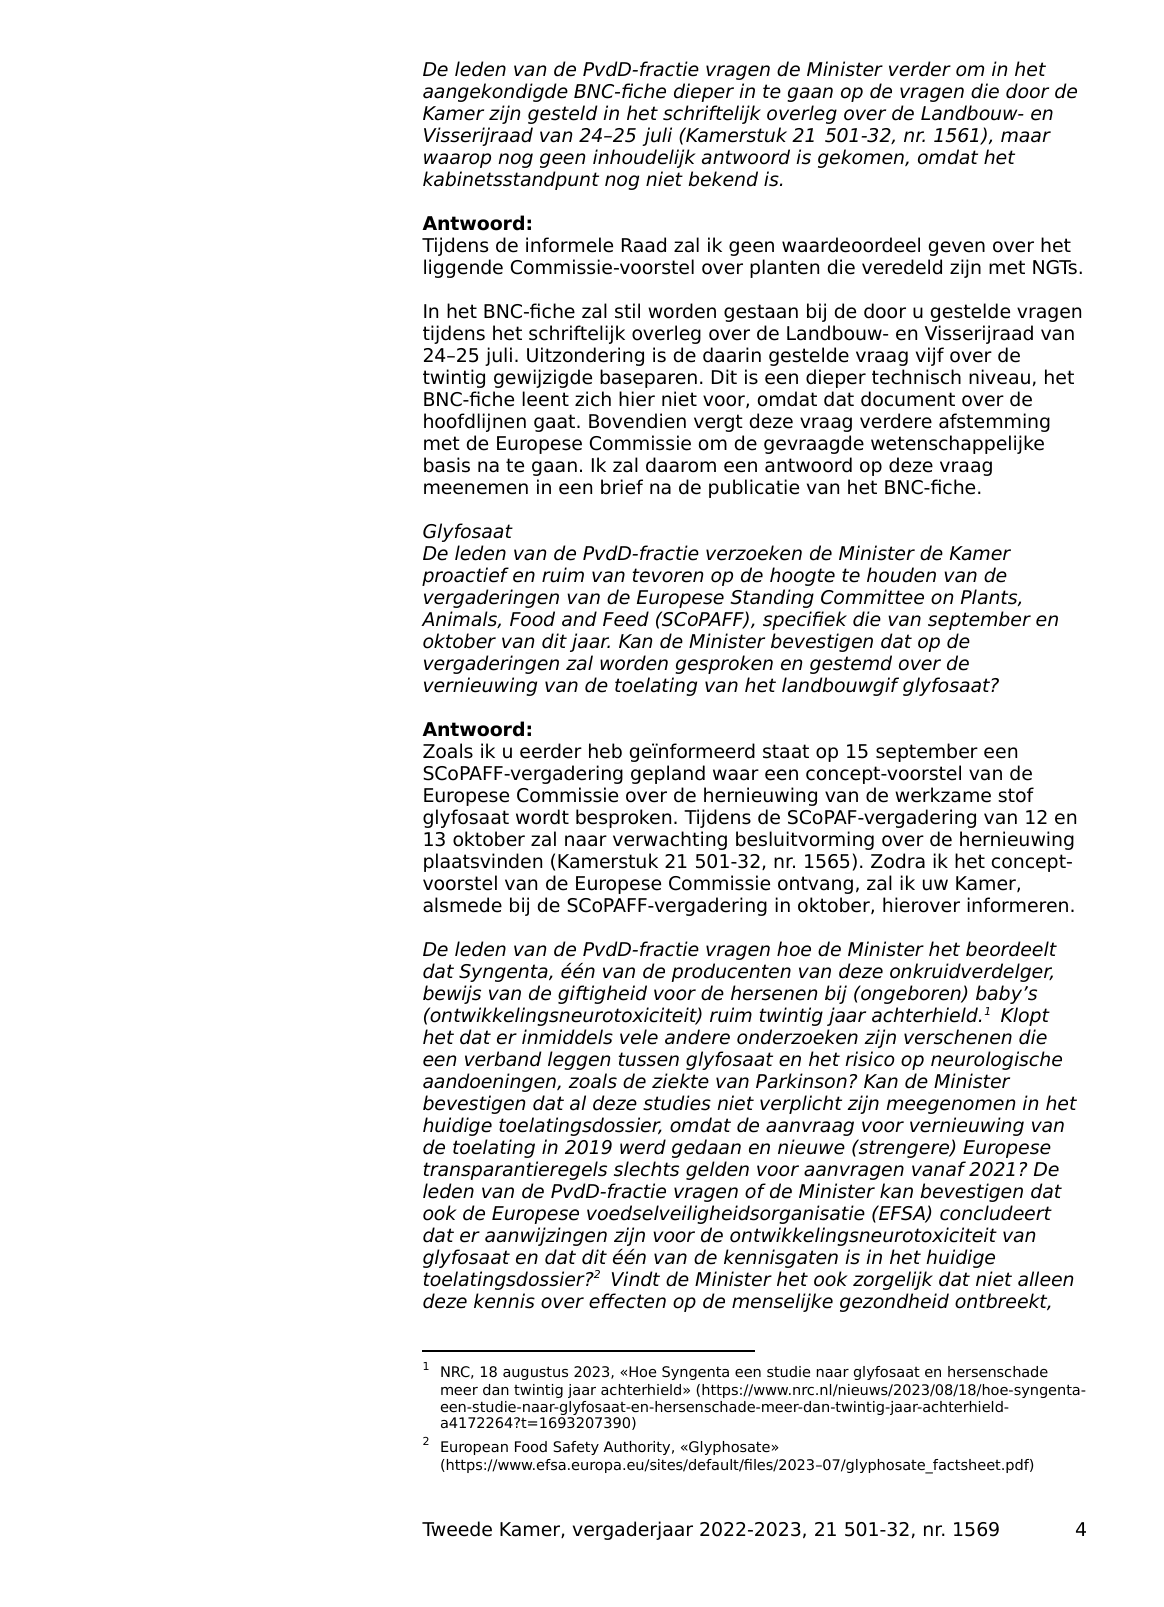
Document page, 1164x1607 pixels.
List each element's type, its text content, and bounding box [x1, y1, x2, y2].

text Tijdens de informele Raad zal ik geen waardeoordeel geven over het liggende Commissie-voorstel over planten die veredeld zijn met NGTs. [422, 235, 1087, 279]
text Antwoord: [422, 719, 1087, 741]
text In het BNC-fiche zal stil worden gestaan bij de door u gestelde vragen tijdens het schriftelijk overleg over de Landbouw- en Visserijraad van 24–25 juli. Uitzondering is de daarin gestelde vraag vijf over de twintig gewijzigde baseparen. Dit is een dieper technisch niveau, het BNC-fiche leent zich hier niet voor, omdat dat document over de hoofdlijnen gaat. Bovendien vergt deze vraag verdere afstemming met de Europese Commissie om de gevraagde wetenschappelijke basis na te gaan. Ik zal daarom een antwoord op deze vraag meenemen in een brief na de publicatie van het BNC-fiche. [422, 301, 1087, 499]
text NRC, 18 augustus 2023, «Hoe Syngenta een studie naar glyfosaat en hersenschade meer dan twintig jaar achterhield» (https://www.nrc.nl/nieuws/2023/08/18/hoe-syngenta-een-studie-naar-glyfosaat-en-hersenschade-meer-dan-twintig-jaar-achterhield-a4172264?t=1693207390) [422, 1360, 1087, 1432]
text European Food Safety Authority, «Glyphosate» (https://www.efsa.europa.eu/sites/default/files/2023–07/glyphosate_factsheet.pdf) [422, 1435, 1087, 1474]
text De leden van de PvdD-fractie vragen hoe de Minister het beordeelt dat Syngenta, één van de producenten van deze onkruidverdelger, bewijs van de giftigheid voor de hersenen bij (ongeboren) baby’s (ontwikkelingsneurotoxiciteit) ruim twintig jaar achterhield. Klopt het dat er inmiddels vele andere onderzoeken zijn verschenen die een verband leggen tussen glyfosaat en het risico op neurologische aandoeningen, zoals de ziekte van Parkinson? Kan de Minister bevestigen dat al deze studies niet verplicht zijn meegenomen in het huidige toelatingsdossier, omdat de aanvraag voor vernieuwing van de toelating in 2019 werd gedaan en nieuwe (strengere) Europese transparantieregels slechts gelden voor aanvragen vanaf 2021? De leden van de PvdD-fractie vragen of de Minister kan bevestigen dat ook de Europese voedselveiligheidsorganisatie (EFSA) concludeert dat er aanwijzingen zijn voor de ontwikkelingsneurotoxiciteit van glyfosaat en dat dit één van de kennisgaten is in het huidige toelatingsdossier? Vindt de Minister het ook zorgelijk dat niet alleen deze kennis over effecten op de menselijke gezondheid ontbreekt, [422, 939, 1087, 1313]
text Antwoord: [422, 213, 1087, 235]
text De leden van de PvdD-fractie vragen de Minister verder om in het aangekondigde BNC-fiche dieper in te gaan op de vragen die door de Kamer zijn gesteld in het schriftelijk overleg over de Landbouw- en Visserijraad van 24–25 juli (Kamerstuk 21 501-32, nr. 1561), maar waarop nog geen inhoudelijk antwoord is gekomen, omdat het kabinetsstandpunt nog niet bekend is. [422, 59, 1087, 191]
text De leden van de PvdD-fractie verzoeken de Minister de Kamer proactief en ruim van tevoren op de hoogte te houden van de vergaderingen van de Europese Standing Committee on Plants, Animals, Food and Feed (SCoPAFF), specifiek die van september en oktober van dit jaar. Kan de Minister bevestigen dat op de vergaderingen zal worden gesproken en gestemd over de vernieuwing van de toelating van het landbouwgif glyfosaat? [422, 543, 1087, 697]
text Glyfosaat [422, 521, 1087, 543]
text Zoals ik u eerder heb geïnformeerd staat op 15 september een SCoPAFF-vergadering gepland waar een concept-voorstel van de Europese Commissie over de hernieuwing van de werkzame stof glyfosaat wordt besproken. Tijdens de SCoPAF-vergadering van 12 en 13 oktober zal naar verwachting besluitvorming over de hernieuwing plaatsvinden (Kamerstuk 21 501-32, nr. 1565). Zodra ik het concept-voorstel van de Europese Commissie ontvang, zal ik uw Kamer, alsmede bij de SCoPAFF-vergadering in oktober, hierover informeren. [422, 741, 1087, 917]
